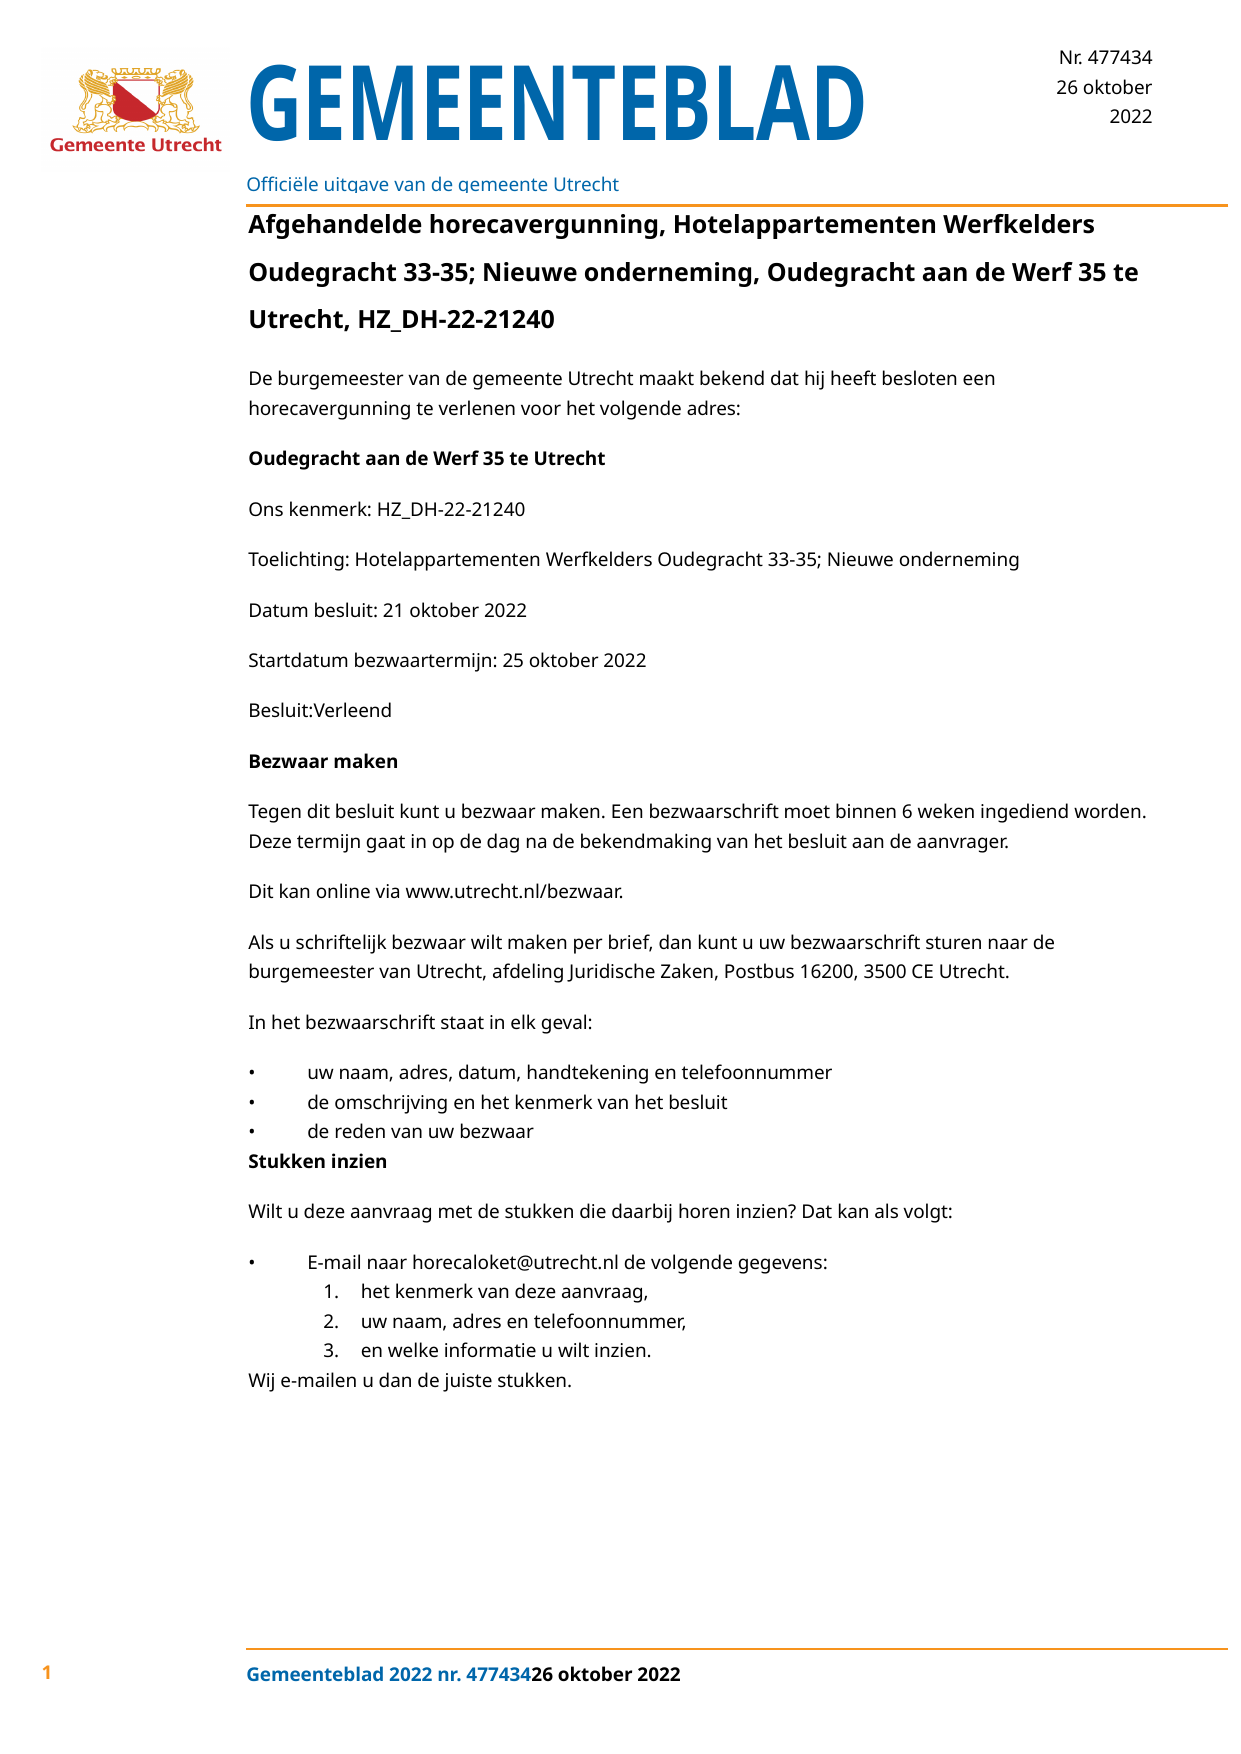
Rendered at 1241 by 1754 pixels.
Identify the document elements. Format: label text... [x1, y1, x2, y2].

list uw naam, adres, datum, handtekening en telefoonnummer [248, 1059, 1152, 1085]
text In het bezwaarschrift staat in elk geval: [248, 1009, 1152, 1034]
list het kenmerk van deze aanvraag, [323, 1278, 1152, 1304]
text Tegen dit besluit kunt u bezwaar maken. Een bezwaarschrift moet binnen 6 weken ingediend worden. Deze termijn gaat in op de dag na de bekendmaking van het besluit aan de aanvrager. [248, 798, 1152, 854]
text Datum besluit: 21 oktober 2022 [248, 597, 1152, 622]
text De burgemeester van de gemeente Utrecht maakt bekend dat hij heeft besloten een horecavergunning te verlenen voor het volgende adres: [248, 366, 1152, 421]
text Startdatum bezwaartermijn: 25 oktober 2022 [248, 647, 1152, 673]
text Als u schriftelijk bezwaar wilt maken per brief, dan kunt u uw bezwaarschrift sturen naar de burgemeester van Utrecht, afdeling Juridische Zaken, Postbus 16200, 3500 CE Utrecht. [248, 929, 1152, 984]
text Wij e-mailen u dan de juiste stukken. [248, 1367, 1152, 1393]
list de reden van uw bezwaar [248, 1118, 1152, 1144]
list uw naam, adres en telefoonnummer, [323, 1308, 1152, 1334]
picture [41, 47, 231, 172]
list E-mail naar horecaloket@utrecht.nl de volgende gegevens: [248, 1249, 1152, 1274]
list de omschrijving en het kenmerk van het besluit [248, 1089, 1152, 1114]
text Wilt u deze aanvraag met de stukken die daarbij horen inzien? Dat kan als volgt: [248, 1198, 1152, 1224]
text Besluit:Verleend [248, 698, 1152, 723]
text Afgehandelde horecavergunning, Hotelappartementen Werfkelders Oudegracht 33-35; Nieuwe onderneming, Oudegracht aan de Werf 35 te Utrecht, HZ_DH-22-21240 [248, 207, 1152, 336]
text Stukken inzien [248, 1148, 1152, 1174]
text Ons kenmerk: HZ_DH-22-21240 [248, 496, 1152, 522]
text Oudegracht aan de Werf 35 te Utrecht [248, 446, 1152, 471]
text Dit kan online via www.utrecht.nl/bezwaar. [248, 878, 1152, 904]
list en welke informatie u wilt inzien. [323, 1338, 1152, 1363]
text Bezwaar maken [248, 748, 1152, 774]
text Toelichting: Hotelappartementen Werfkelders Oudegracht 33-35; Nieuwe onderneming [248, 546, 1152, 572]
